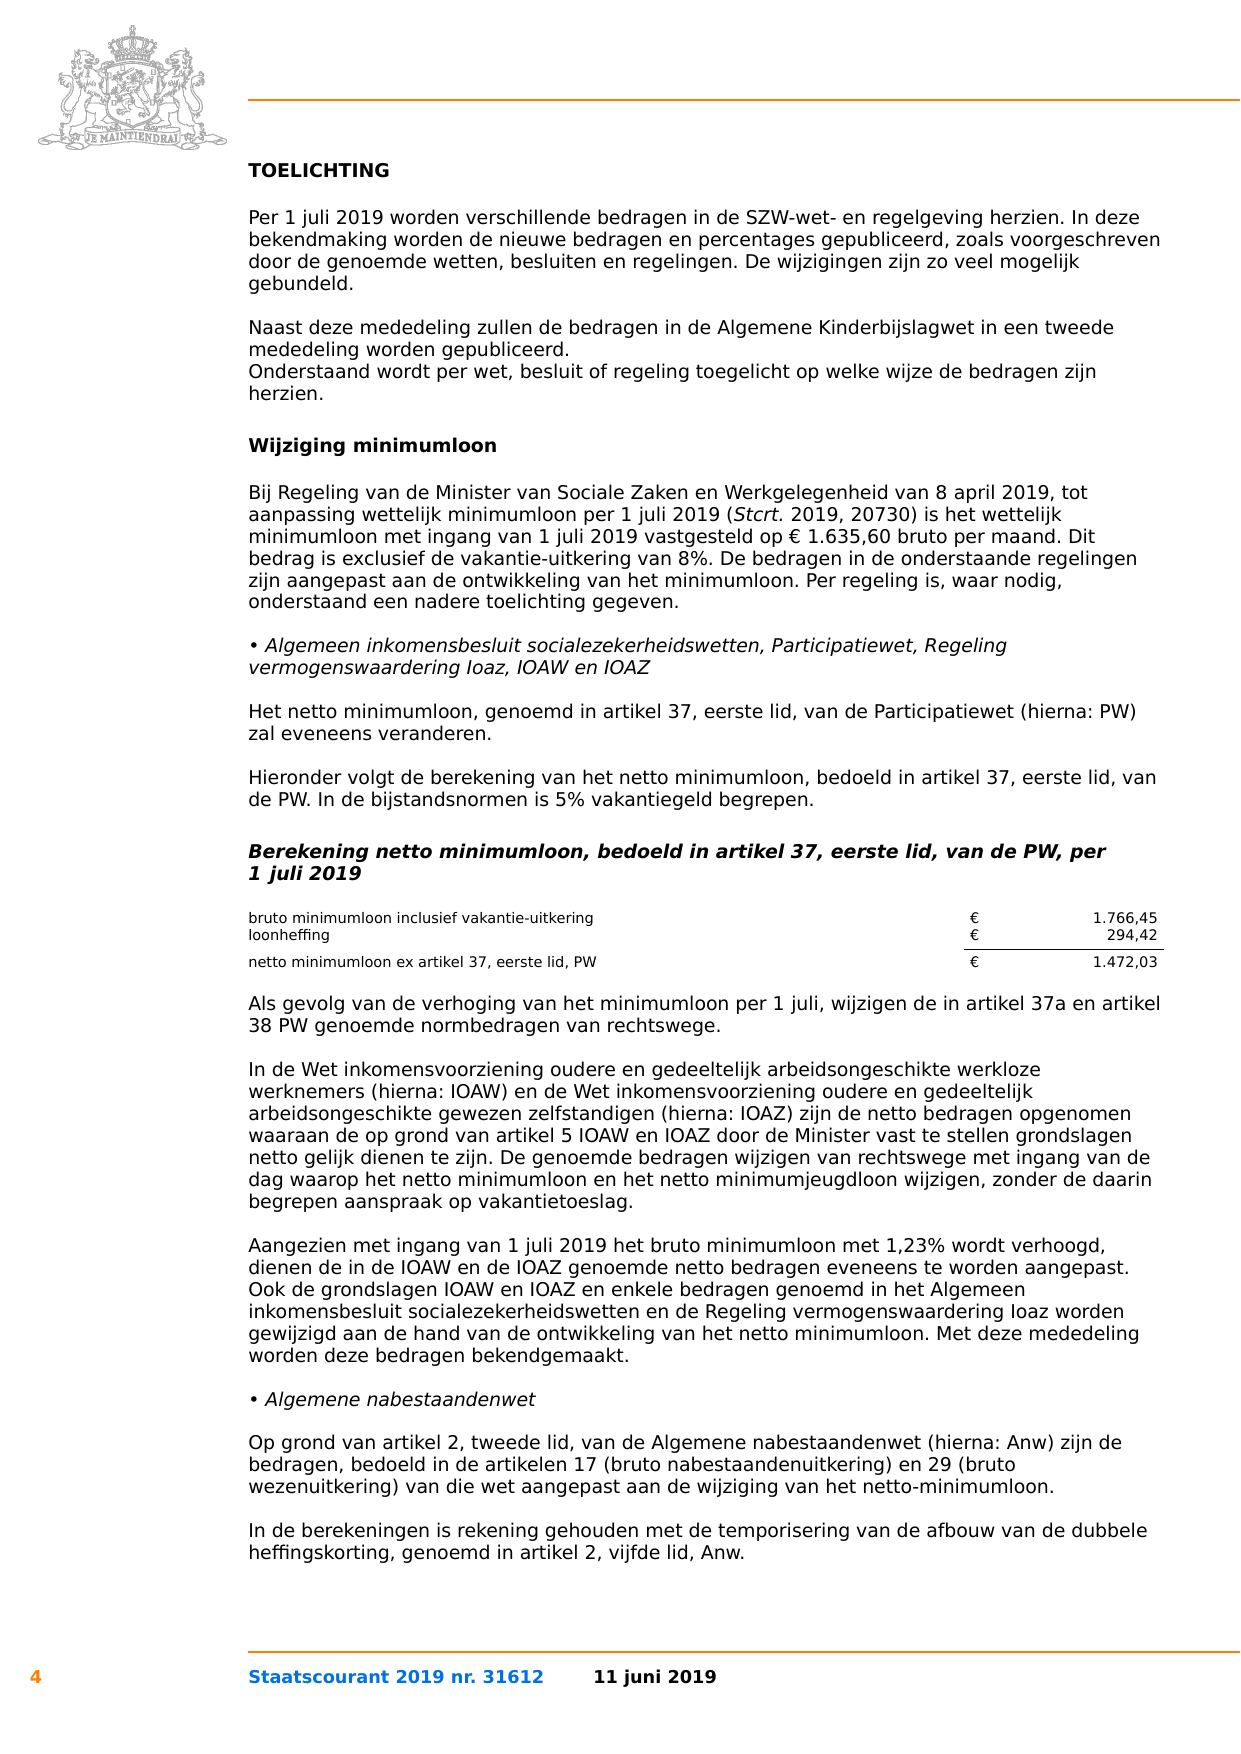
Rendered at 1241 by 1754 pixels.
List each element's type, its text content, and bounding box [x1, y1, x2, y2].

text Als gevolg van de verhoging van het minimumloon per 1 juli, wijzigen de in artikel 37a en artikel 38 PW genoemde normbedragen van rechtswege. [248, 993, 1163, 1037]
text Naast deze mededeling zullen de bedragen in de Algemene Kinderbijslagwet in een tweede mededeling worden gepubliceerd. [248, 317, 1163, 361]
text Onderstaand wordt per wet, besluit of regeling toegelicht op welke wijze de bedragen zijn herzien. [248, 361, 1163, 404]
table_cell loonheffing [248, 927, 964, 948]
text Bij Regeling van de Minister van Sociale Zaken en Werkgelegenheid van 8 april 2019, tot aanpassing wettelijk minimumloon per 1 juli 2019 (Stcrt. 2019, 20730) is het wettelijk minimumloon met ingang van 1 juli 2019 vastgesteld op € 1.635,60 bruto per maand. Dit bedrag is exclusief de vakantie-uitkering van 8%. De bedragen in de onderstaande regelingen zijn aangepast aan de ontwikkeling van het minimumloon. Per regeling is, waar nodig, onderstaand een nadere toelichting gegeven. [248, 482, 1163, 613]
table_header 1.766,45 [1013, 910, 1163, 927]
subtitle • Algemeen inkomensbesluit socialezekerheidswetten, Participatiewet, Regeling vermogenswaardering Ioaz, IOAW en IOAZ [248, 635, 1163, 679]
picture [38, 25, 227, 150]
subtitle Wijziging minimumloon [248, 434, 1163, 457]
text Aangezien met ingang van 1 juli 2019 het bruto minimumloon met 1,23% wordt verhoogd, dienen de in de IOAW en de IOAZ genoemde netto bedragen eveneens te worden aangepast. Ook de grondslagen IOAW en IOAZ en enkele bedragen genoemd in het Algemeen inkomensbesluit socialezekerheidswetten en de Regeling vermogenswaardering Ioaz worden gewijzigd aan de hand van de ontwikkeling van het netto minimumloon. Met deze mededeling worden deze bedragen bekendgemaakt. [248, 1235, 1163, 1367]
text In de Wet inkomensvoorziening oudere en gedeeltelijk arbeidsongeschikte werkloze werknemers (hierna: IOAW) en de Wet inkomensvoorziening oudere en gedeeltelijk arbeidsongeschikte gewezen zelfstandigen (hierna: IOAZ) zijn de netto bedragen opgenomen waaraan de op grond van artikel 5 IOAW en IOAZ door de Minister vast te stellen grondslagen netto gelijk dienen te zijn. De genoemde bedragen wijzigen van rechtswege met ingang van de dag waarop het netto minimumloon en het netto minimumjeugdloon wijzigen, zonder de daarin begrepen aanspraak op vakantietoeslag. [248, 1059, 1163, 1213]
text Hieronder volgt de berekening van het netto minimumloon, bedoeld in artikel 37, eerste lid, van de PW. In de bijstandsnormen is 5% vakantiegeld begrepen. [248, 767, 1163, 811]
table_cell netto minimumloon ex artikel 37, eerste lid, PW [248, 949, 964, 971]
table_header bruto minimumloon inclusief vakantie-uitkering [248, 910, 964, 927]
text Het netto minimumloon, genoemd in artikel 37, eerste lid, van de Participatiewet (hierna: PW) zal eveneens veranderen. [248, 701, 1163, 745]
table_cell € [964, 950, 1013, 971]
table_cell 1.472,03 [1013, 950, 1163, 971]
table_cell € [964, 927, 1013, 948]
subtitle • Algemene nabestaandenwet [248, 1388, 1163, 1410]
text Per 1 juli 2019 worden verschillende bedragen in de SZW-wet- en regelgeving herzien. In deze bekendmaking worden de nieuwe bedragen en percentages gepubliceerd, zoals voorgeschreven door de genoemde wetten, besluiten en regelingen. De wijzigingen zijn zo veel mogelijk gebundeld. [248, 207, 1163, 295]
table_cell 294,42 [1013, 927, 1163, 948]
subtitle Berekening netto minimumloon, bedoeld in artikel 37, eerste lid, van de PW, per 1 juli 2019 [248, 841, 1163, 885]
text Op grond van artikel 2, tweede lid, van de Algemene nabestaandenwet (hierna: Anw) zijn de bedragen, bedoeld in de artikelen 17 (bruto nabestaandenuitkering) en 29 (bruto wezenuitkering) van die wet aangepast aan de wijziging van het netto-minimumloon. [248, 1432, 1163, 1498]
table_header € [964, 910, 1013, 927]
text In de berekeningen is rekening gehouden met de temporisering van de afbouw van de dubbele heffingskorting, genoemd in artikel 2, vijfde lid, Anw. [248, 1520, 1163, 1564]
subtitle TOELICHTING [248, 160, 1163, 182]
